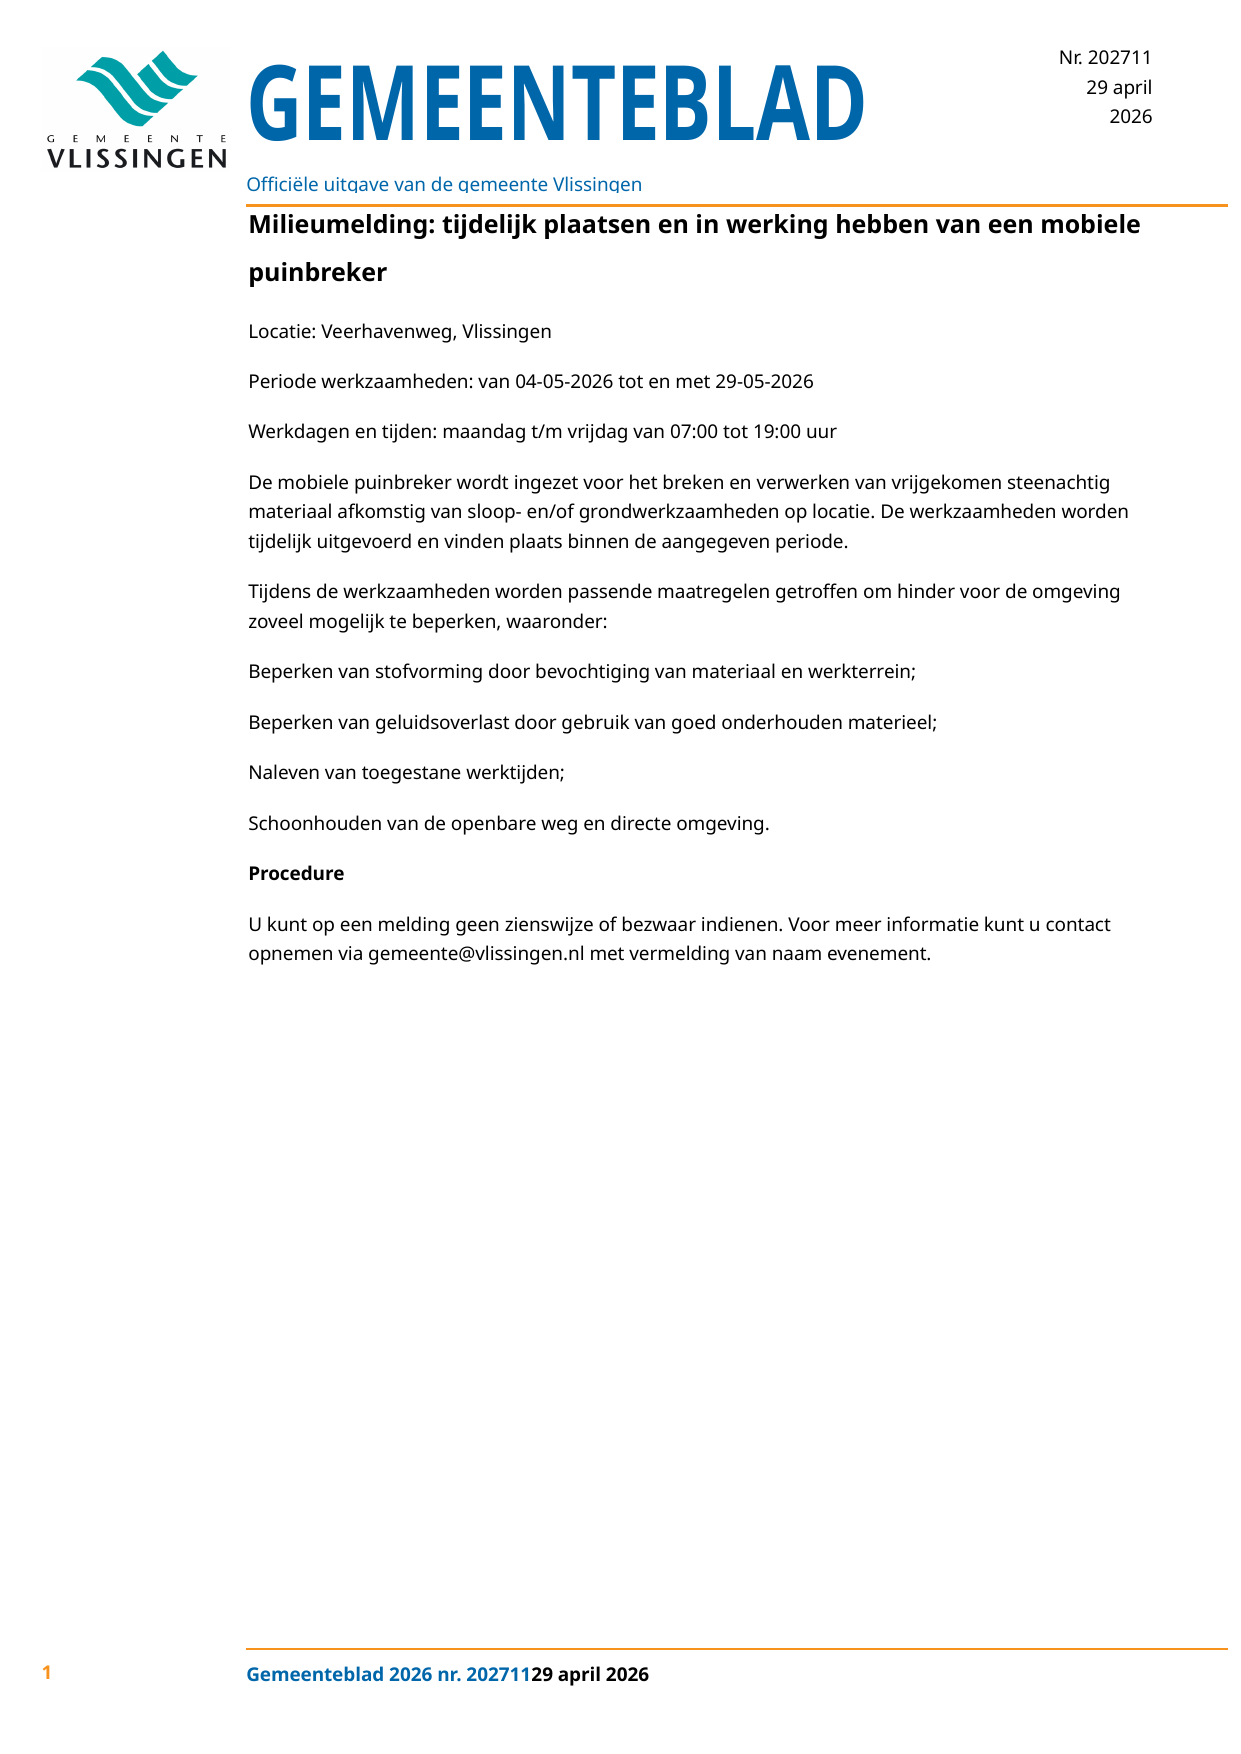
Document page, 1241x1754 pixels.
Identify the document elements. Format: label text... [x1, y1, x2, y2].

text Werkdagen en tijden: maandag t/m vrijdag van 07:00 tot 19:00 uur [248, 419, 1152, 444]
text Naleven van toegestane werktijden; [248, 759, 1152, 785]
text De mobiele puinbreker wordt ingezet voor het breken en verwerken van vrijgekomen steenachtig materiaal afkomstig van sloop- en/of grondwerkzaamheden op locatie. De werkzaamheden worden tijdelijk uitgevoerd en vinden plaats binnen de aangegeven periode. [248, 469, 1152, 554]
text Beperken van geluidsoverlast door gebruik van goed onderhouden materieel; [248, 709, 1152, 735]
text Tijdens de werkzaamheden worden passende maatregelen getroffen om hinder voor de omgeving zoveel mogelijk te beperken, waaronder: [248, 579, 1152, 634]
text Milieumelding: tijdelijk plaatsen en in werking hebben van een mobiele puinbreker [248, 207, 1152, 288]
picture [41, 47, 231, 172]
text Locatie: Veerhavenweg, Vlissingen [248, 318, 1152, 344]
text Schoonhouden van de openbare weg en directe omgeving. [248, 810, 1152, 836]
text Beperken van stofvorming door bevochtiging van materiaal en werkterrein; [248, 659, 1152, 684]
text Periode werkzaamheden: van 04-05-2026 tot en met 29-05-2026 [248, 368, 1152, 394]
text U kunt op een melding geen zienswijze of bezwaar indienen. Voor meer informatie kunt u contact opnemen via gemeente@vlissingen.nl met vermelding van naam evenement. [248, 911, 1152, 966]
text Procedure [248, 860, 1152, 886]
